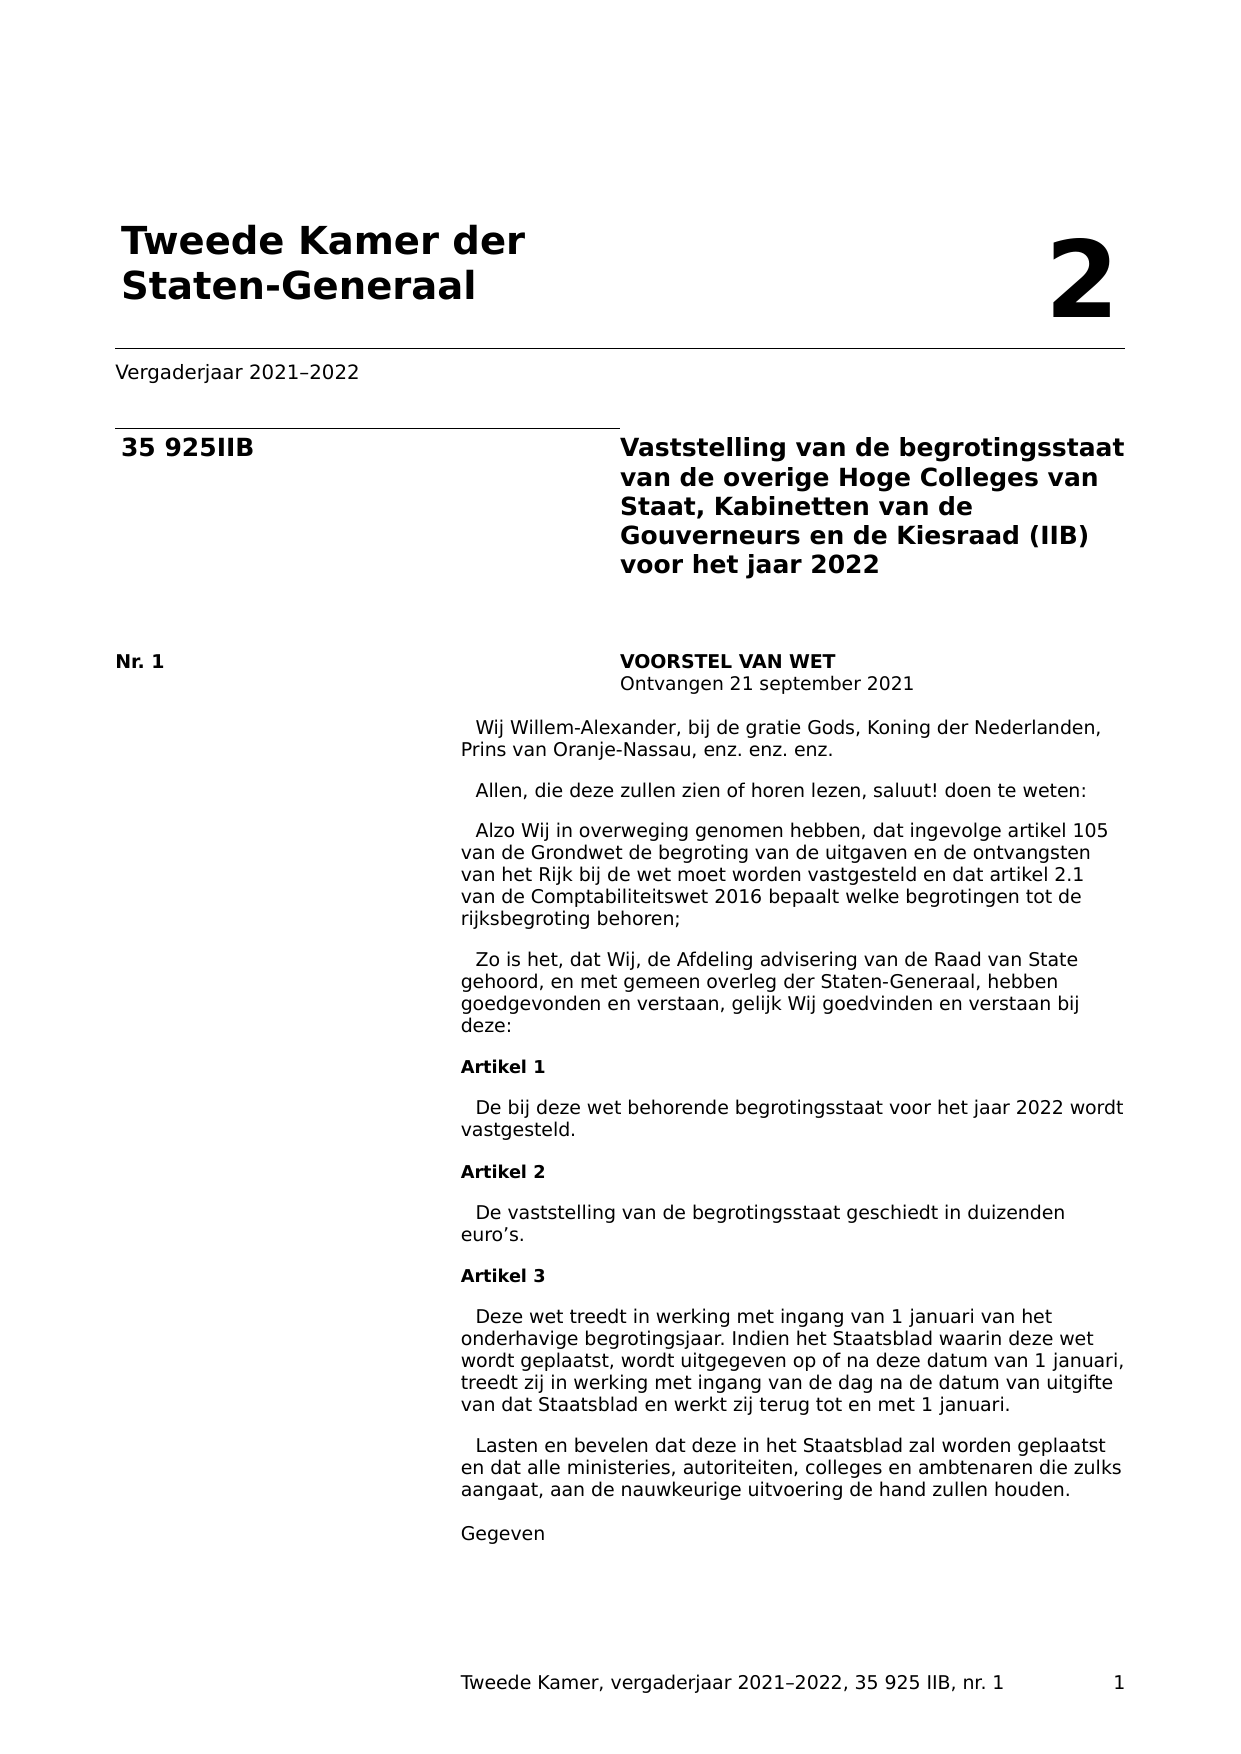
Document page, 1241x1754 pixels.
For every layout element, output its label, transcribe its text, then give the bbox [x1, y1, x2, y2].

text Allen, die deze zullen zien of horen lezen, saluut! doen te weten: [461, 779, 1125, 802]
table_header Tweede Kamer der Staten-Generaal [115, 213, 620, 348]
table_header Voorstel van wet Ontvangen 21 september 2021 [620, 651, 1125, 717]
text De vaststelling van de begrotingsstaat geschiedt in duizenden euro’s. [461, 1202, 1125, 1246]
text Gegeven [461, 1523, 1125, 1544]
title Artikel 2 [461, 1160, 1125, 1183]
title Artikel 3 [461, 1264, 1125, 1287]
table_header Nr. 1 [115, 651, 620, 717]
table_cell Vergaderjaar 2021–2022 [115, 349, 1125, 384]
title Artikel 1 [461, 1056, 1125, 1078]
text Alzo Wij in overweging genomen hebben, dat ingevolge artikel 105 van de Grondwet de begroting van de uitgaven en de ontvangsten van het Rijk bij de wet moet worden vastgesteld en dat artikel 2.1 van de Comptabiliteitswet 2016 bepaalt welke begrotingen tot de rijksbegroting behoren; [461, 820, 1125, 930]
table_header Vaststelling van de begrotingsstaat van de overige Hoge Colleges van Staat, Kabinetten van de Gouverneurs en de Kiesraad (IIB) voor het jaar 2022 [620, 428, 1125, 585]
text Deze wet treedt in werking met ingang van 1 januari van het onderhavige begrotingsjaar. Indien het Staatsblad waarin deze wet wordt geplaatst, wordt uitgegeven op of na deze datum van 1 januari, treedt zij in werking met ingang van de dag na de datum van uitgifte van dat Staatsblad en werkt zij terug tot en met 1 januari. [461, 1306, 1125, 1416]
table_header 35 925IIB [115, 429, 620, 585]
table_header 2 [620, 213, 1125, 348]
text Zo is het, dat Wij, de Afdeling advisering van de Raad van State gehoord, en met gemeen overleg der Staten-Generaal, hebben goedgevonden en verstaan, gelijk Wij goedvinden en verstaan bij deze: [461, 949, 1125, 1037]
text De bij deze wet behorende begrotingsstaat voor het jaar 2022 wordt vastgesteld. [461, 1097, 1125, 1141]
text Wij Willem-Alexander, bij de gratie Gods, Koning der Nederlanden, Prins van Oranje-Nassau, enz. enz. enz. [461, 717, 1125, 761]
text Lasten en bevelen dat deze in het Staatsblad zal worden geplaatst en dat alle ministeries, autoriteiten, colleges en ambtenaren die zulks aangaat, aan de nauwkeurige uitvoering de hand zullen houden. [461, 1435, 1125, 1501]
